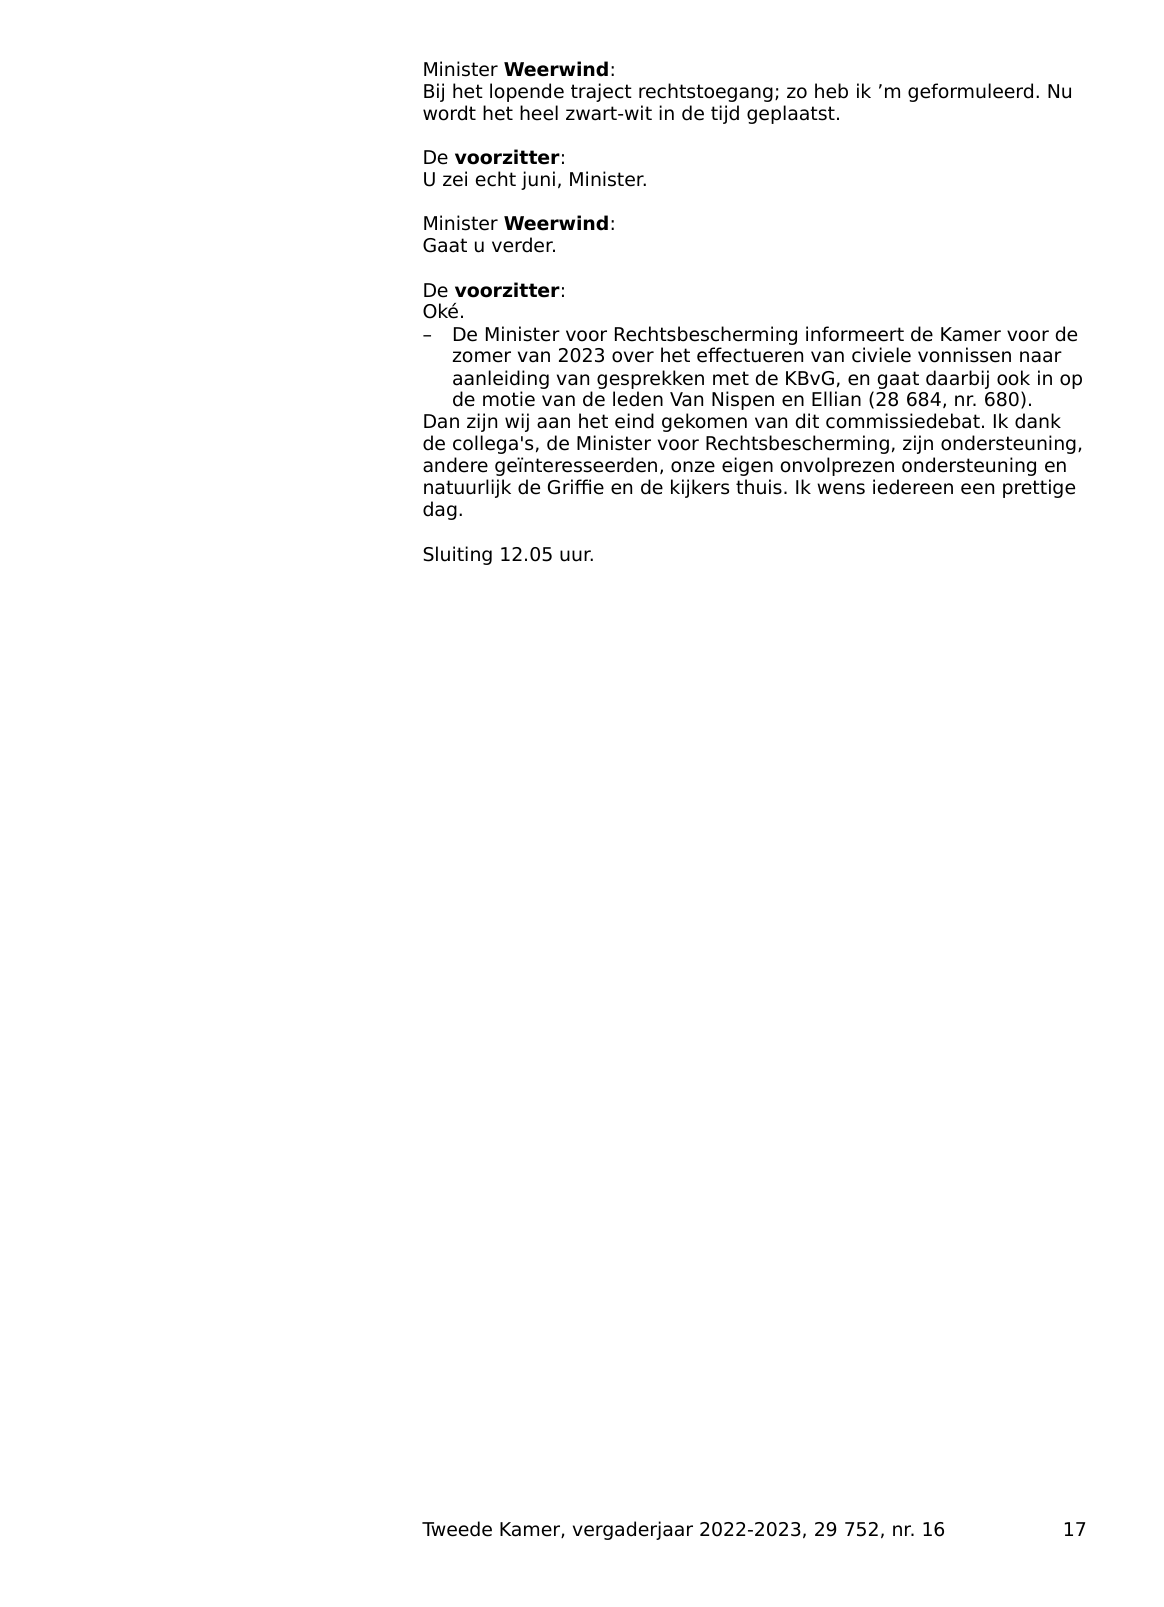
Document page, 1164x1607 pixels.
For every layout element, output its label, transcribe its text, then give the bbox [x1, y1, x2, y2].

text Gaat u verder. [422, 235, 1087, 257]
text Oké. [422, 301, 1087, 323]
text Sluiting 12.05 uur. [422, 543, 1087, 565]
text Dan zijn wij aan het eind gekomen van dit commissiedebat. Ik dank de collega's, de Minister voor Rechtsbescherming, zijn ondersteuning, andere geïnteresseerden, onze eigen onvolprezen ondersteuning en natuurlijk de Griffie en de kijkers thuis. Ik wens iedereen een prettige dag. [422, 411, 1087, 521]
text De voorzitter: [422, 279, 1087, 301]
text Minister Weerwind: [422, 59, 1087, 81]
text Minister Weerwind: [422, 213, 1087, 235]
text De voorzitter: [422, 147, 1087, 169]
text – De Minister voor Rechtsbescherming informeert de Kamer voor de zomer van 2023 over het effectueren van civiele vonnissen naar aanleiding van gesprekken met de KBvG, en gaat daarbij ook in op de motie van de leden Van Nispen en Ellian (28 684, nr. 680). [422, 323, 1087, 411]
text Bij het lopende traject rechtstoegang; zo heb ik ’m geformuleerd. Nu wordt het heel zwart-wit in de tijd geplaatst. [422, 81, 1087, 125]
text U zei echt juni, Minister. [422, 169, 1087, 191]
